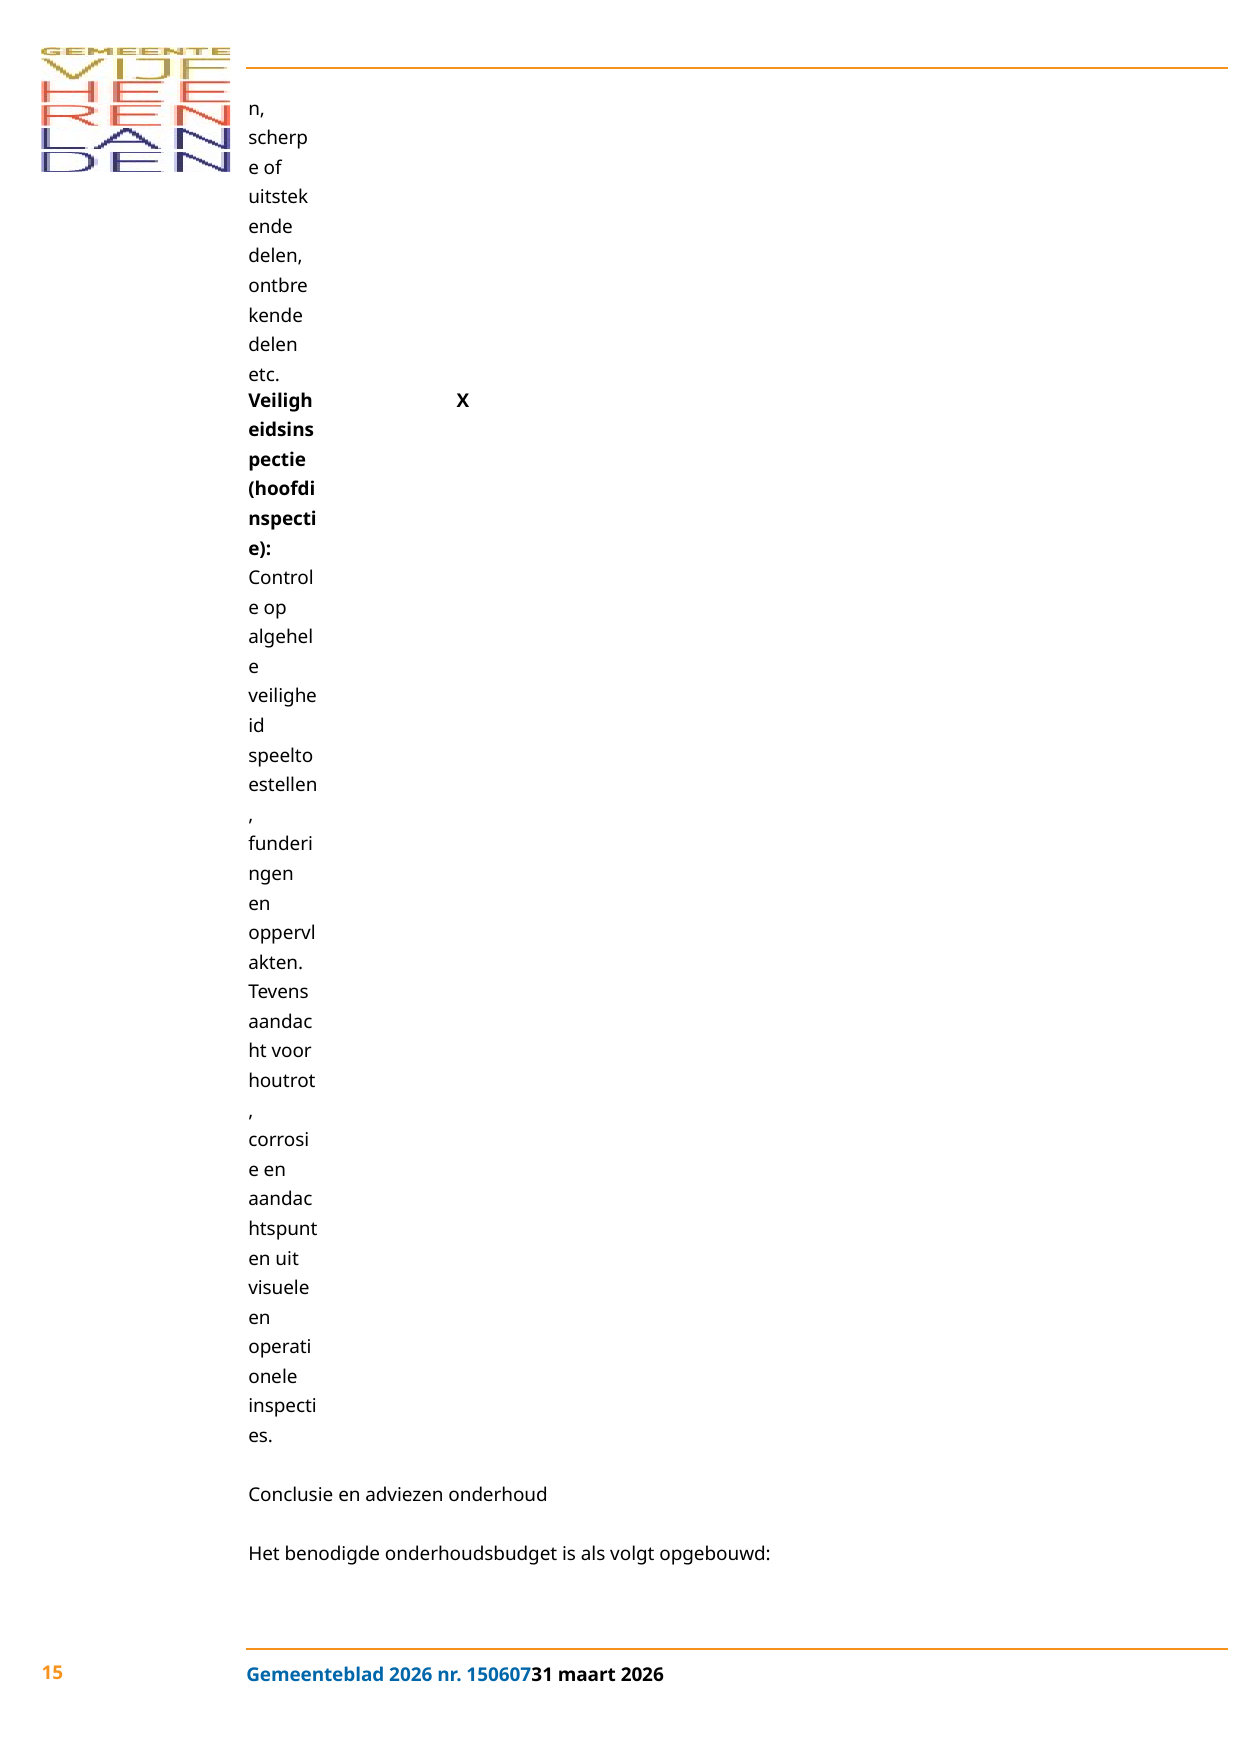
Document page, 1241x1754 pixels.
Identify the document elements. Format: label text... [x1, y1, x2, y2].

table_cell [526, 95, 596, 387]
table_cell [318, 95, 387, 387]
table_cell [735, 387, 804, 1448]
table_cell [456, 95, 526, 387]
table_cell [943, 95, 1013, 387]
table_cell [387, 95, 456, 387]
picture [41, 47, 231, 172]
table_cell [735, 95, 804, 387]
text Het benodigde onderhoudsbudget is als volgt opgebouwd: [248, 1540, 1152, 1566]
table_cell [804, 387, 873, 1448]
table_cell X [456, 387, 526, 1448]
table_cell [596, 95, 665, 387]
table_cell [874, 387, 943, 1448]
table_cell [1082, 95, 1152, 387]
table_cell [665, 387, 734, 1448]
table_cell [1013, 95, 1082, 387]
table_cell [943, 387, 1013, 1448]
table_cell n, scherpe of uitstekende delen, ontbrekende delen etc. [248, 95, 317, 387]
table_cell [665, 95, 734, 387]
table_cell [874, 95, 943, 387]
table_cell [387, 387, 456, 1448]
table_cell [318, 387, 387, 1448]
table_cell [526, 387, 596, 1448]
text Conclusie en adviezen onderhoud [248, 1481, 1152, 1506]
table_cell [596, 387, 665, 1448]
table_cell [1082, 387, 1152, 1448]
table_cell [1013, 387, 1082, 1448]
table_cell [804, 95, 873, 387]
table_cell Veiligheidsinspectie (hoofdinspectie): Controle op algehele veiligheid speeltoestellen, funderingen en oppervlakten. Tevens aandacht voor houtrot, corrosie en aandachtspunten uit visuele en operationele inspecties. [248, 387, 317, 1448]
